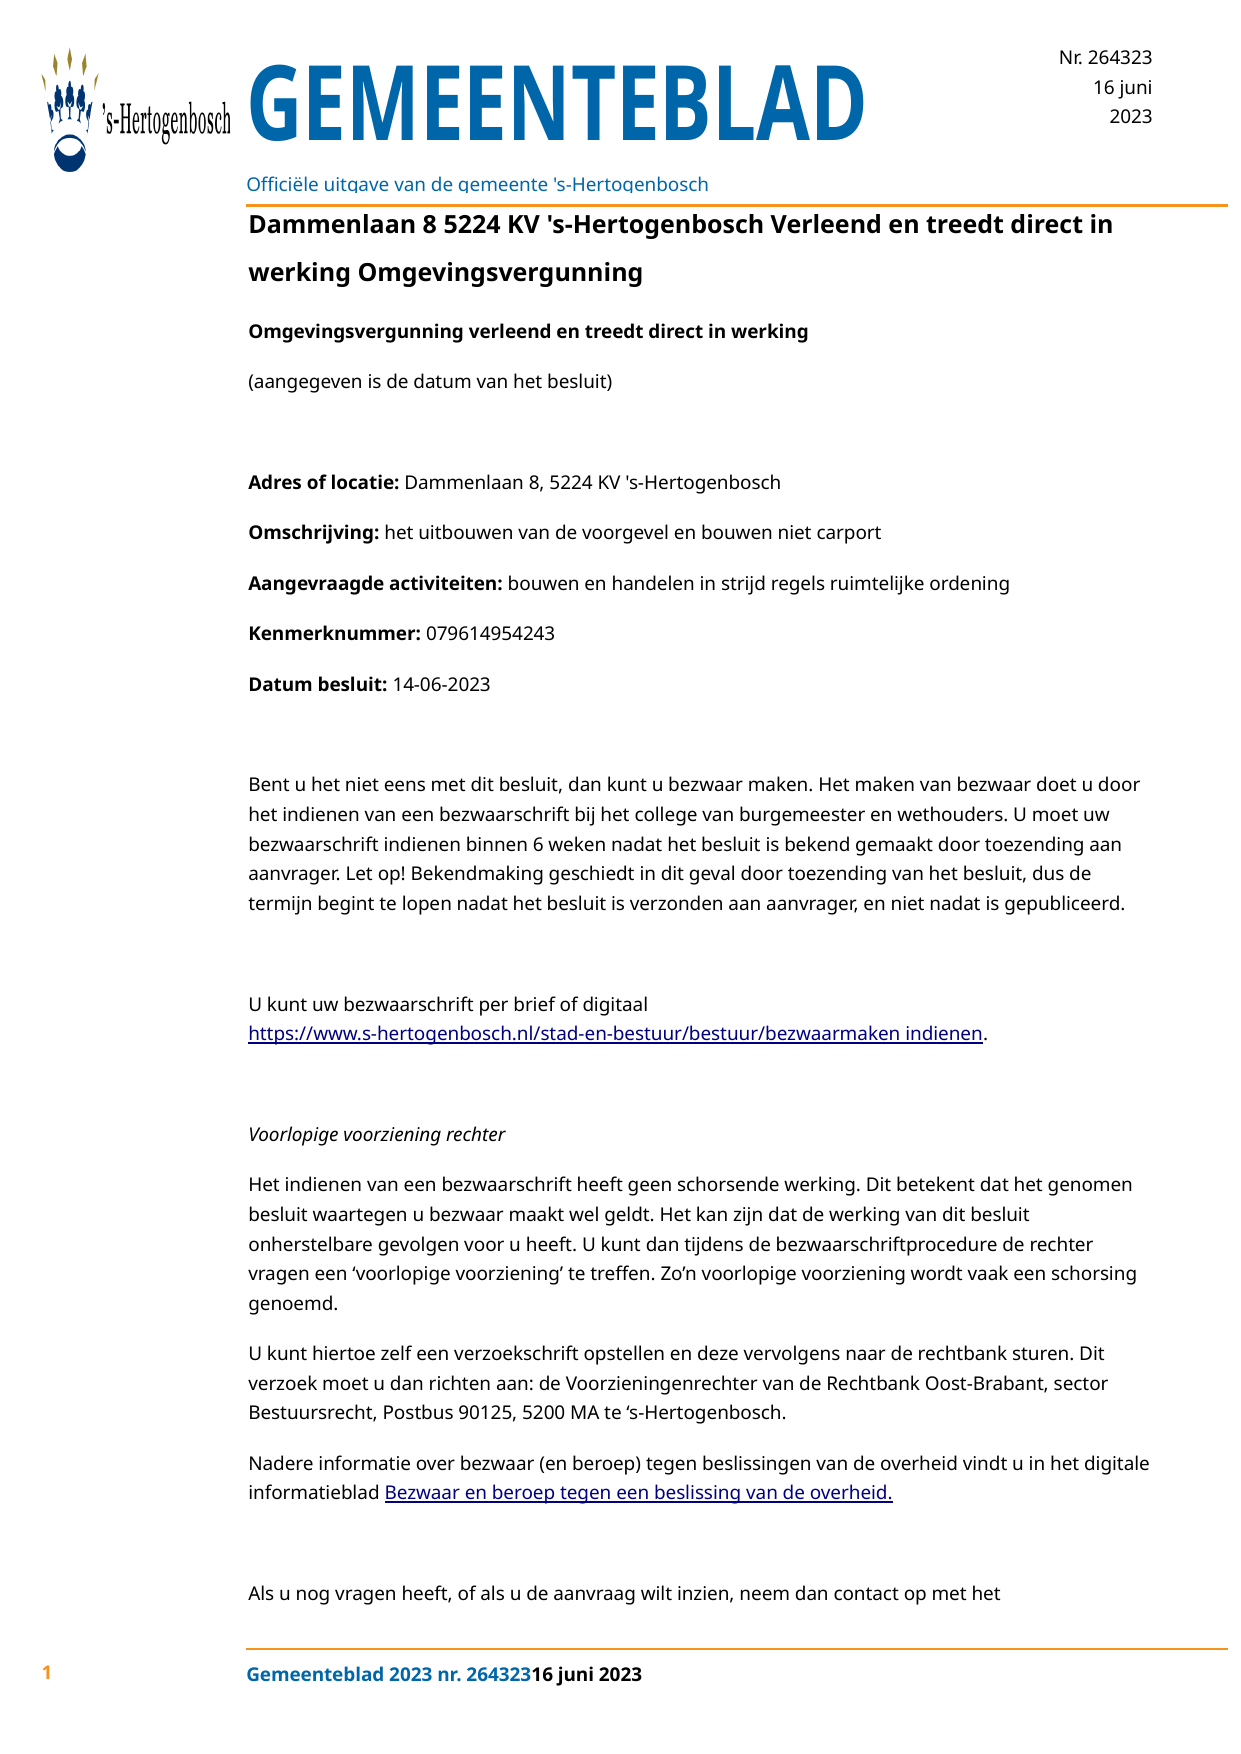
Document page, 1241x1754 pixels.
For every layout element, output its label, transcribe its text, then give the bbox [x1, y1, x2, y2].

picture [41, 47, 231, 172]
text Het indienen van een bezwaarschrift heeft geen schorsende werking. Dit betekent dat het genomen besluit waartegen u bezwaar maakt wel geldt. Het kan zijn dat de werking van dit besluit onherstelbare gevolgen voor u heeft. U kunt dan tijdens de bezwaarschriftprocedure de rechter vragen een ‘voorlopige voorziening’ te treffen. Zo’n voorlopige voorziening wordt vaak een schorsing genoemd. [248, 1172, 1152, 1316]
text Voorlopige voorziening rechter [248, 1121, 1152, 1147]
text Nadere informatie over bezwaar (en beroep) tegen beslissingen van de overheid vindt u in het digitale informatieblad Bezwaar en beroep tegen een beslissing van de overheid. [248, 1450, 1152, 1505]
text Bent u het niet eens met dit besluit, dan kunt u bezwaar maken. Het maken van bezwaar doet u door het indienen van een bezwaarschrift bij het college van burgemeester en wethouders. U moet uw bezwaarschrift indienen binnen 6 weken nadat het besluit is bekend gemaakt door toezending aan aanvrager. Let op! Bekendmaking geschiedt in dit geval door toezending van het besluit, dus de termijn begint te lopen nadat het besluit is verzonden aan aanvrager, en niet nadat is gepubliceerd. [248, 772, 1152, 916]
text Adres of locatie: Dammenlaan 8, 5224 KV 's-Hertogenbosch [248, 469, 1152, 495]
text Dammenlaan 8 5224 KV 's-Hertogenbosch Verleend en treedt direct in werking Omgevingsvergunning [248, 207, 1152, 288]
text U kunt hiertoe zelf een verzoekschrift opstellen en deze vervolgens naar de rechtbank sturen. Dit verzoek moet u dan richten aan: de Voorzieningenrechter van de Rechtbank Oost-Brabant, sector Bestuursrecht, Postbus 90125, 5200 MA te ‘s-Hertogenbosch. [248, 1340, 1152, 1425]
text Omschrijving: het uitbouwen van de voorgevel en bouwen niet carport [248, 519, 1152, 545]
text Datum besluit: 14-06-2023 [248, 671, 1152, 697]
text Aangevraagde activiteiten: bouwen en handelen in strijd regels ruimtelijke ordening [248, 570, 1152, 596]
text Omgevingsvergunning verleend en treedt direct in werking [248, 318, 1152, 344]
text U kunt uw bezwaarschrift per brief of digitaal https://www.s-hertogenbosch.nl/stad-en-bestuur/bestuur/bezwaarmaken indienen. [248, 991, 1152, 1046]
text Kenmerknummer: 079614954243 [248, 620, 1152, 646]
text Als u nog vragen heeft, of als u de aanvraag wilt inzien, neem dan contact op met het [248, 1580, 1152, 1606]
text (aangegeven is de datum van het besluit) [248, 368, 1152, 394]
